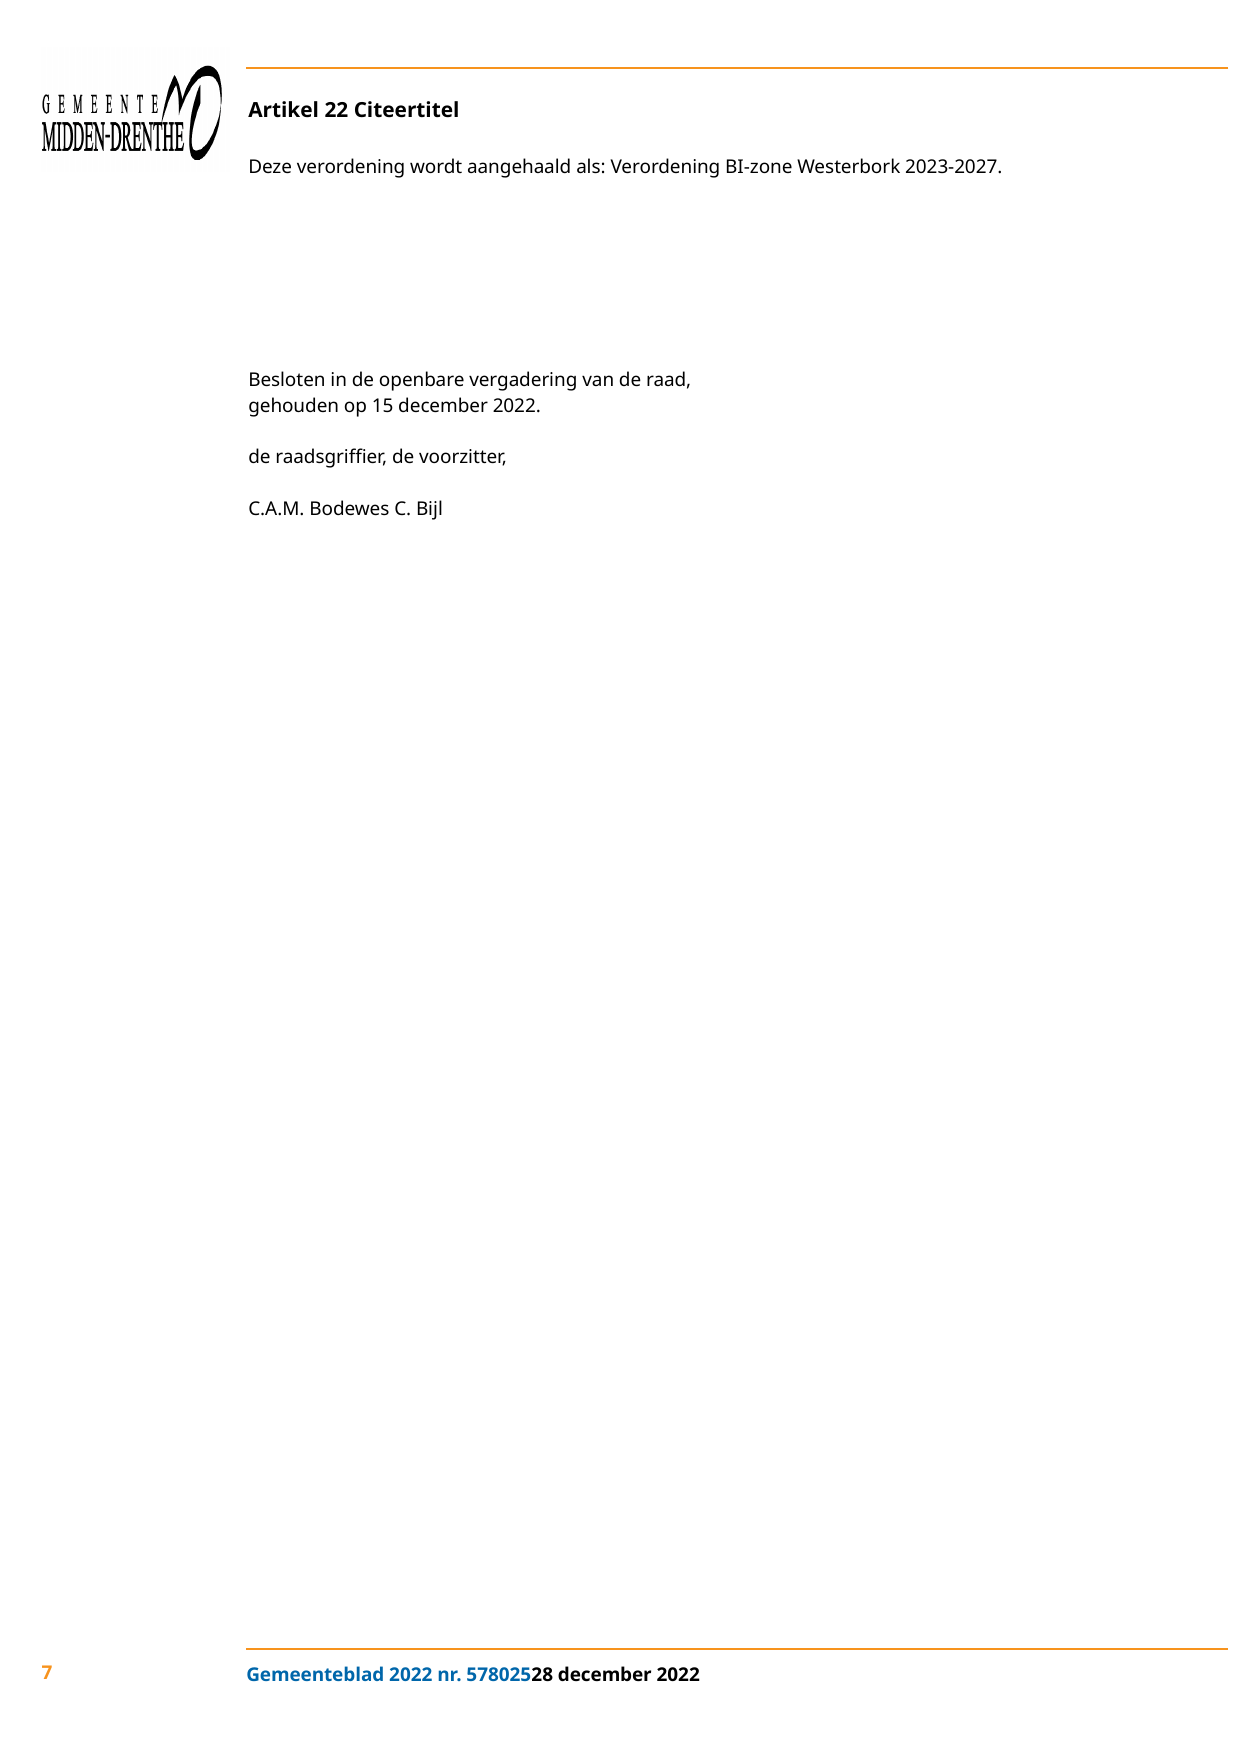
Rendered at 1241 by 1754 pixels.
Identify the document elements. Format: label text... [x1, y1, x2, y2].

text Artikel 22 Citeertitel [248, 95, 1152, 123]
picture [41, 47, 231, 172]
text Besloten in de openbare vergadering van de raad, [248, 366, 1152, 392]
text C.A.M. Bodewes C. Bijl [248, 495, 1152, 520]
text Deze verordening wordt aangehaald als: Verordening BI-zone Westerbork 2023-2027. [248, 153, 1152, 178]
text de raadsgriffier, de voorzitter, [248, 443, 1152, 469]
text gehouden op 15 december 2022. [248, 392, 1152, 417]
